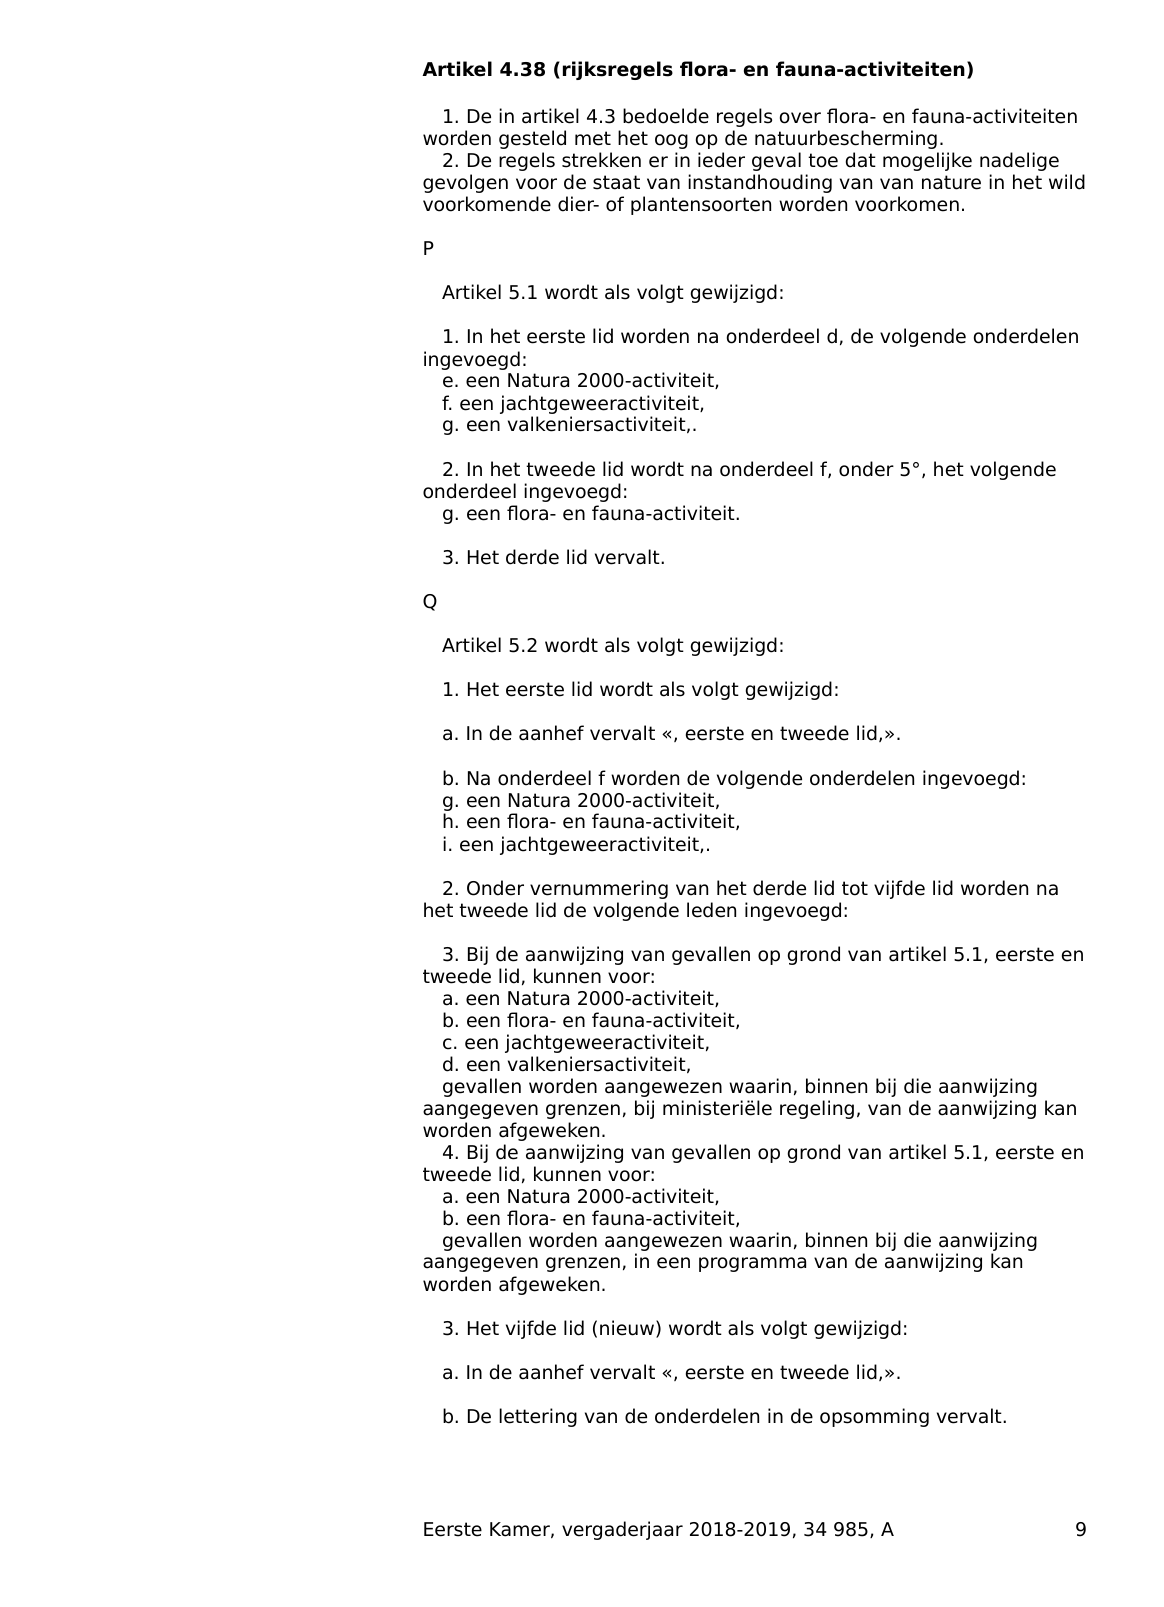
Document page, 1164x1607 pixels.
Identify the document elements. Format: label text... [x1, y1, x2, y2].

text f. een jachtgeweeractiviteit, [422, 392, 1087, 414]
text 3. Het derde lid vervalt. [422, 547, 1087, 569]
text b. De lettering van de onderdelen in de opsomming vervalt. [422, 1406, 1087, 1428]
text a. een Natura 2000-activiteit, [422, 988, 1087, 1010]
text gevallen worden aangewezen waarin, binnen bij die aanwijzing aangegeven grenzen, bij ministeriële regeling, van de aanwijzing kan worden afgeweken. [422, 1076, 1087, 1142]
text d. een valkeniersactiviteit, [422, 1054, 1087, 1076]
subtitle Artikel 4.38 (rijksregels flora- en fauna-activiteiten) [422, 59, 1087, 81]
text 3. Bij de aanwijzing van gevallen op grond van artikel 5.1, eerste en tweede lid, kunnen voor: [422, 944, 1087, 988]
text i. een jachtgeweeractiviteit,. [422, 833, 1087, 855]
text 2. Onder vernummering van het derde lid tot vijfde lid worden na het tweede lid de volgende leden ingevoegd: [422, 878, 1087, 922]
text g. een Natura 2000-activiteit, [422, 789, 1087, 811]
text c. een jachtgeweeractiviteit, [422, 1032, 1087, 1054]
text a. In de aanhef vervalt «, eerste en tweede lid,». [422, 723, 1087, 745]
text b. een flora- en fauna-activiteit, [422, 1207, 1087, 1229]
text a. een Natura 2000-activiteit, [422, 1186, 1087, 1207]
text 4. Bij de aanwijzing van gevallen op grond van artikel 5.1, eerste en tweede lid, kunnen voor: [422, 1142, 1087, 1186]
text Artikel 5.2 wordt als volgt gewijzigd: [422, 635, 1087, 657]
text b. Na onderdeel f worden de volgende onderdelen ingevoegd: [422, 767, 1087, 789]
text b. een flora- en fauna-activiteit, [422, 1010, 1087, 1032]
text gevallen worden aangewezen waarin, binnen bij die aanwijzing aangegeven grenzen, in een programma van de aanwijzing kan worden afgeweken. [422, 1229, 1087, 1295]
text 2. In het tweede lid wordt na onderdeel f, onder 5°, het volgende onderdeel ingevoegd: [422, 458, 1087, 502]
text Q [422, 591, 1087, 613]
text 1. De in artikel 4.3 bedoelde regels over flora- en fauna-activiteiten worden gesteld met het oog op de natuurbescherming. [422, 106, 1087, 150]
text g. een valkeniersactiviteit,. [422, 414, 1087, 436]
text 1. In het eerste lid worden na onderdeel d, de volgende onderdelen ingevoegd: [422, 326, 1087, 370]
text a. In de aanhef vervalt «, eerste en tweede lid,». [422, 1362, 1087, 1384]
text 1. Het eerste lid wordt als volgt gewijzigd: [422, 679, 1087, 701]
text g. een flora- en fauna-activiteit. [422, 502, 1087, 524]
text P [422, 238, 1087, 260]
text Artikel 5.1 wordt als volgt gewijzigd: [422, 282, 1087, 304]
text 3. Het vijfde lid (nieuw) wordt als volgt gewijzigd: [422, 1318, 1087, 1339]
text e. een Natura 2000-activiteit, [422, 370, 1087, 392]
text 2. De regels strekken er in ieder geval toe dat mogelijke nadelige gevolgen voor de staat van instandhouding van van nature in het wild voorkomende dier- of plantensoorten worden voorkomen. [422, 150, 1087, 216]
text h. een flora- en fauna-activiteit, [422, 811, 1087, 833]
